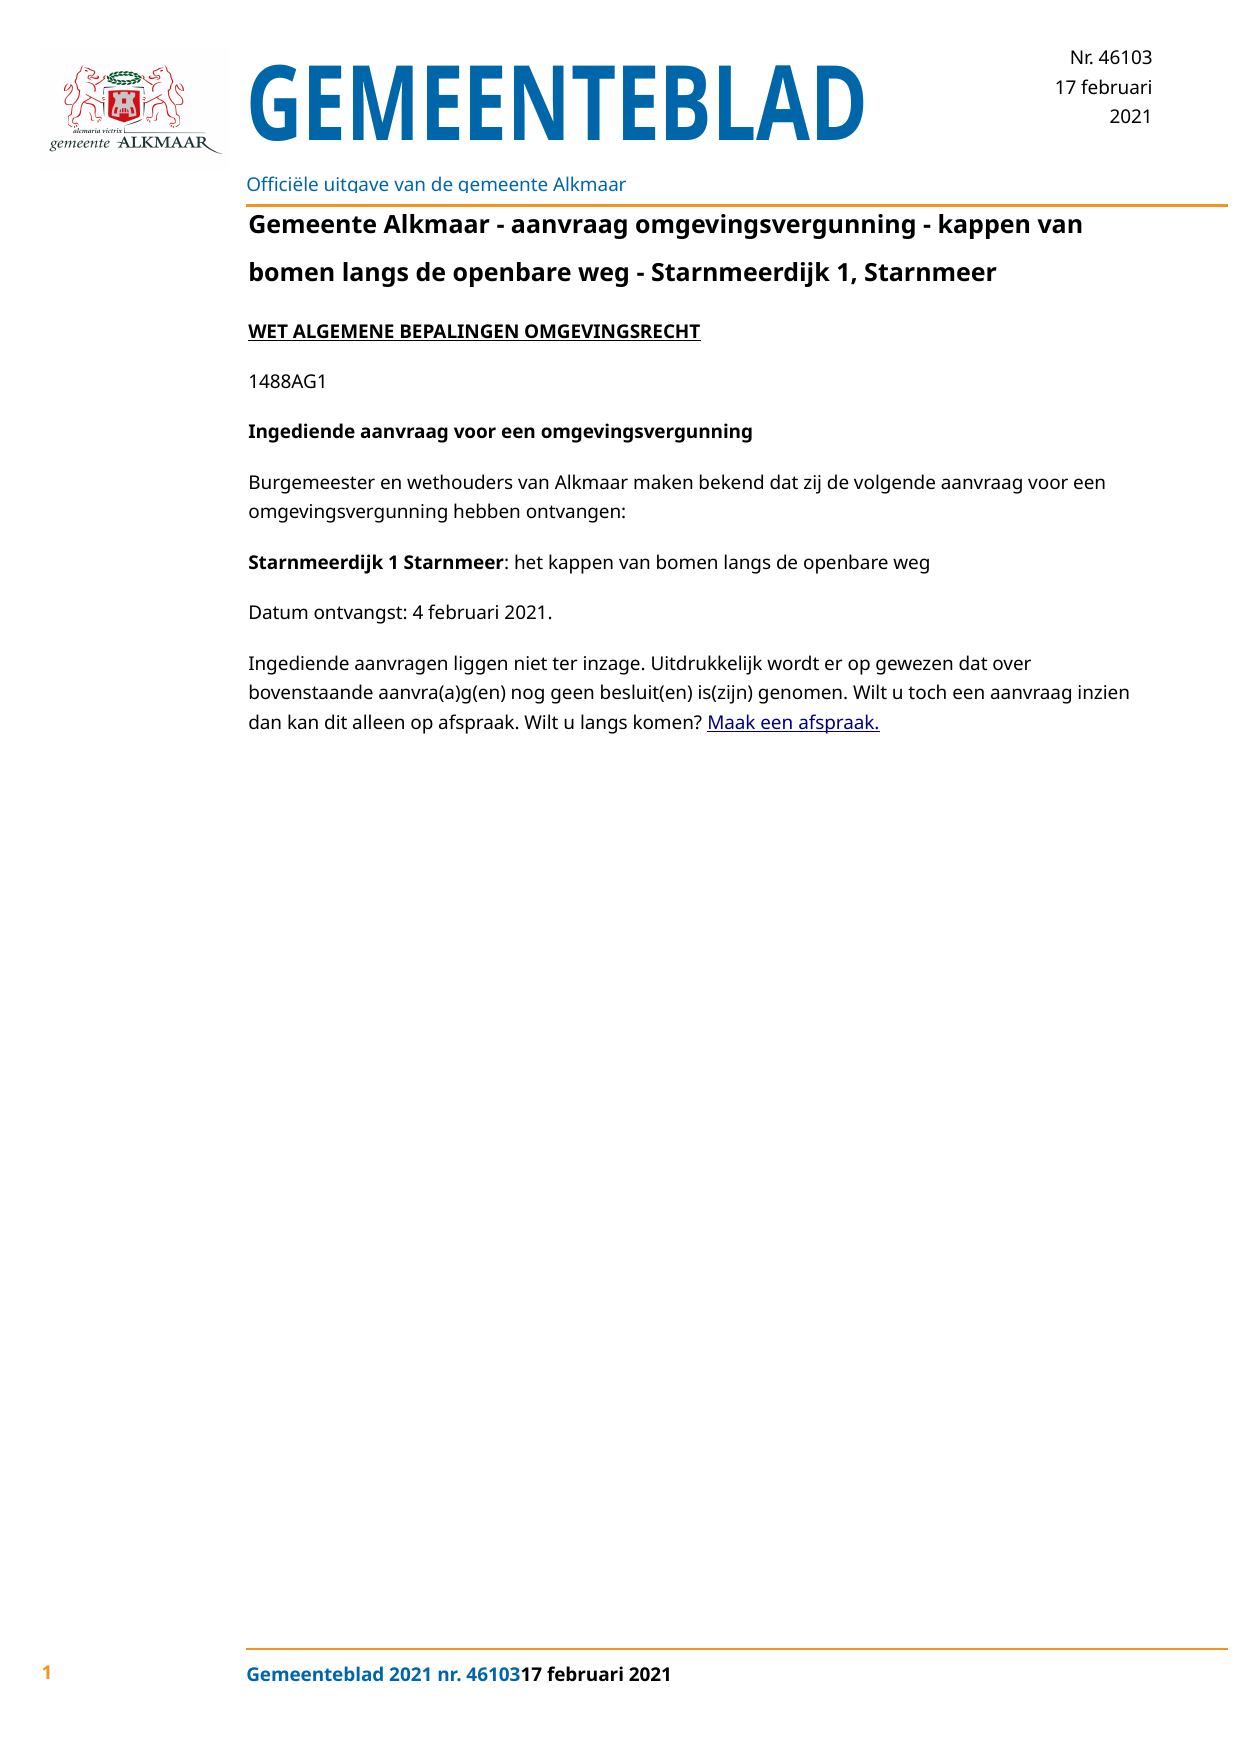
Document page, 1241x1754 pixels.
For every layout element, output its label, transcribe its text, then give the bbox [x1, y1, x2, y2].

text Datum ontvangst: 4 februari 2021. [248, 599, 1152, 625]
text WET ALGEMENE BEPALINGEN OMGEVINGSRECHT [248, 318, 1152, 344]
text Gemeente Alkmaar - aanvraag omgevingsvergunning - kappen van bomen langs de openbare weg - Starnmeerdijk 1, Starnmeer [248, 207, 1152, 288]
text Ingediende aanvraag voor een omgevingsvergunning [248, 419, 1152, 444]
picture [41, 47, 231, 172]
text 1488AG1 [248, 368, 1152, 394]
text Ingediende aanvragen liggen niet ter inzage. Uitdrukkelijk wordt er op gewezen dat over bovenstaande aanvra(a)g(en) nog geen besluit(en) is(zijn) genomen. Wilt u toch een aanvraag inzien dan kan dit alleen op afspraak. Wilt u langs komen? Maak een afspraak. [248, 650, 1152, 735]
text Starnmeerdijk 1 Starnmeer: het kappen van bomen langs de openbare weg [248, 549, 1152, 575]
text Burgemeester en wethouders van Alkmaar maken bekend dat zij de volgende aanvraag voor een omgevingsvergunning hebben ontvangen: [248, 469, 1152, 524]
